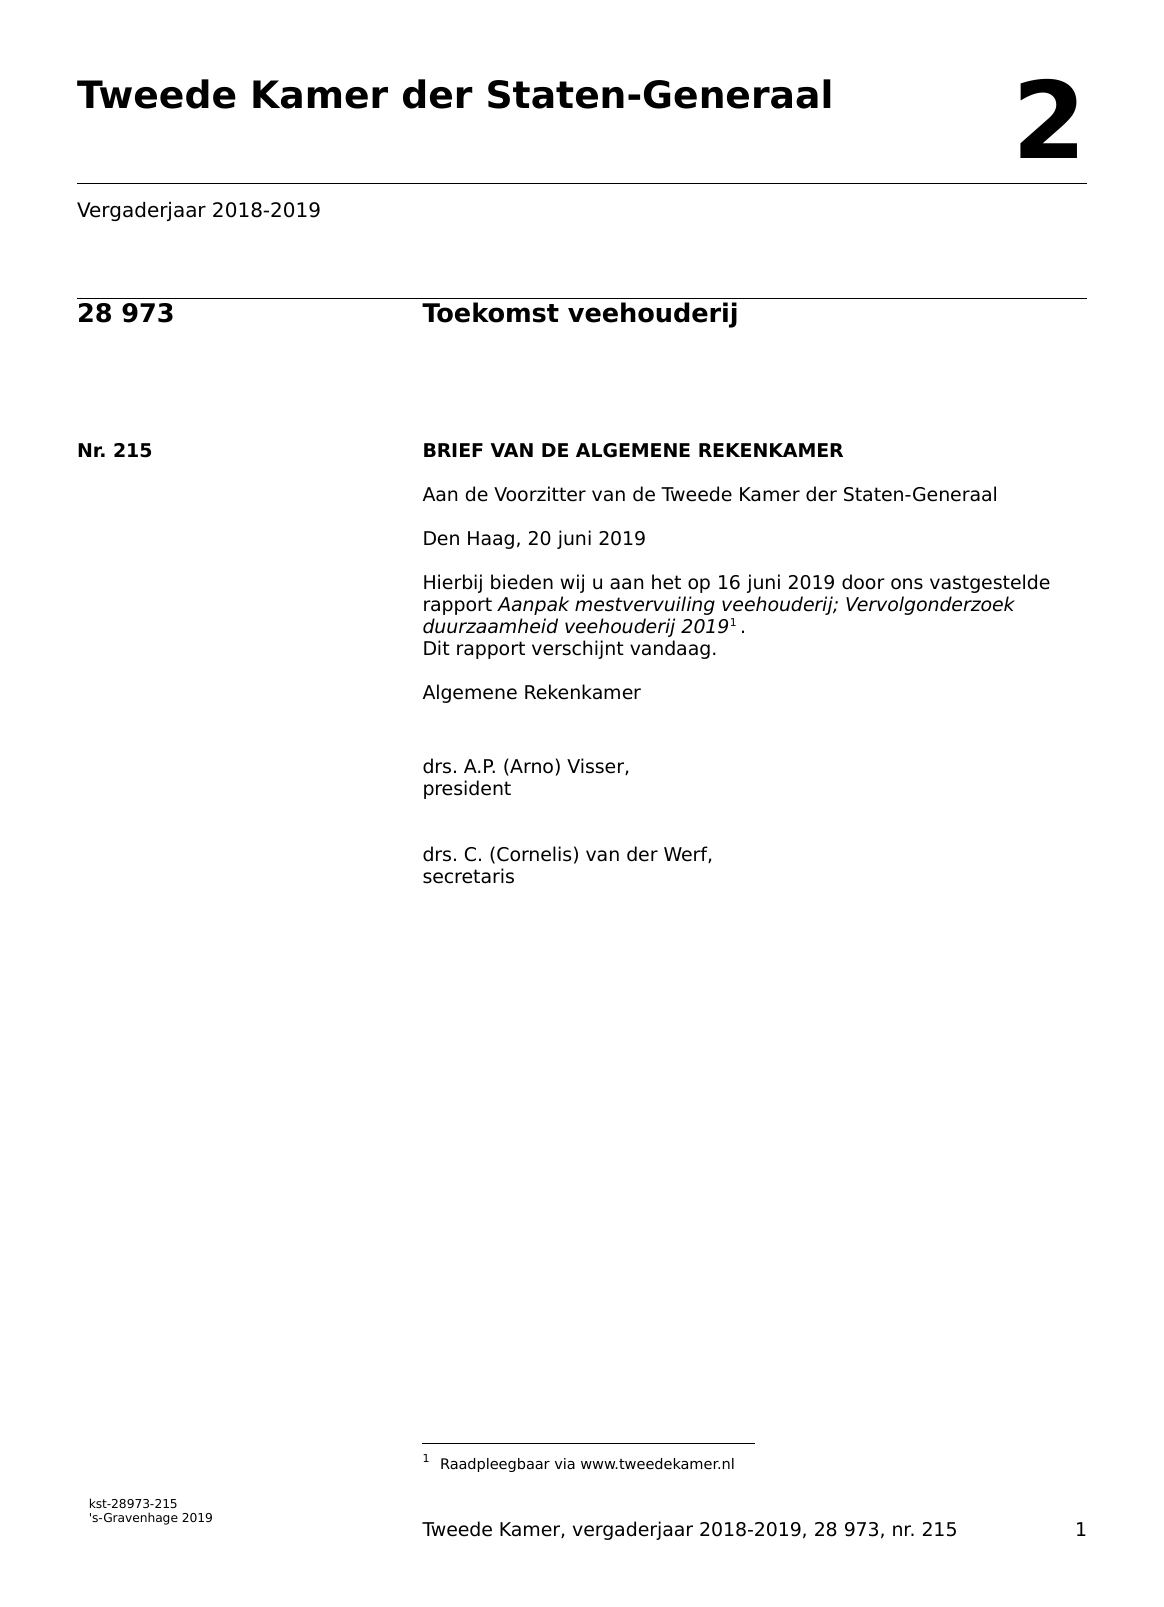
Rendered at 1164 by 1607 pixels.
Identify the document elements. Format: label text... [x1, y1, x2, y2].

text drs. C. (Cornelis) van der Werf, secretaris [422, 822, 1087, 888]
text Dit rapport verschijnt vandaag. [422, 638, 1087, 660]
subtitle 28 973 Toekomst veehouderij [77, 299, 1087, 329]
text Algemene Rekenkamer [422, 682, 1087, 704]
text kst-28973-215 [88, 1497, 323, 1511]
text Hierbij bieden wij u aan het op 16 juni 2019 door ons vastgestelde rapport Aanpak mestvervuiling veehouderij; Vervolgonderzoek duurzaamheid veehouderij 2019. [422, 572, 1087, 638]
table_cell Vergaderjaar 2018-2019 [77, 184, 1087, 298]
text 's-Gravenhage 2019 [88, 1511, 323, 1525]
text Den Haag, 20 juni 2019 [422, 528, 1087, 550]
text Aan de Voorzitter van de Tweede Kamer der Staten-Generaal [422, 484, 1087, 506]
text Raadpleegbaar via www.tweedekamer.nl [422, 1452, 1087, 1474]
table_header 2 [886, 59, 1087, 183]
table_header Tweede Kamer der Staten-Generaal [77, 59, 886, 183]
subtitle Nr. 215 BRIEF VAN DE ALGEMENE REKENKAMER [77, 440, 1087, 462]
text drs. A.P. (Arno) Visser, president [422, 734, 1087, 800]
